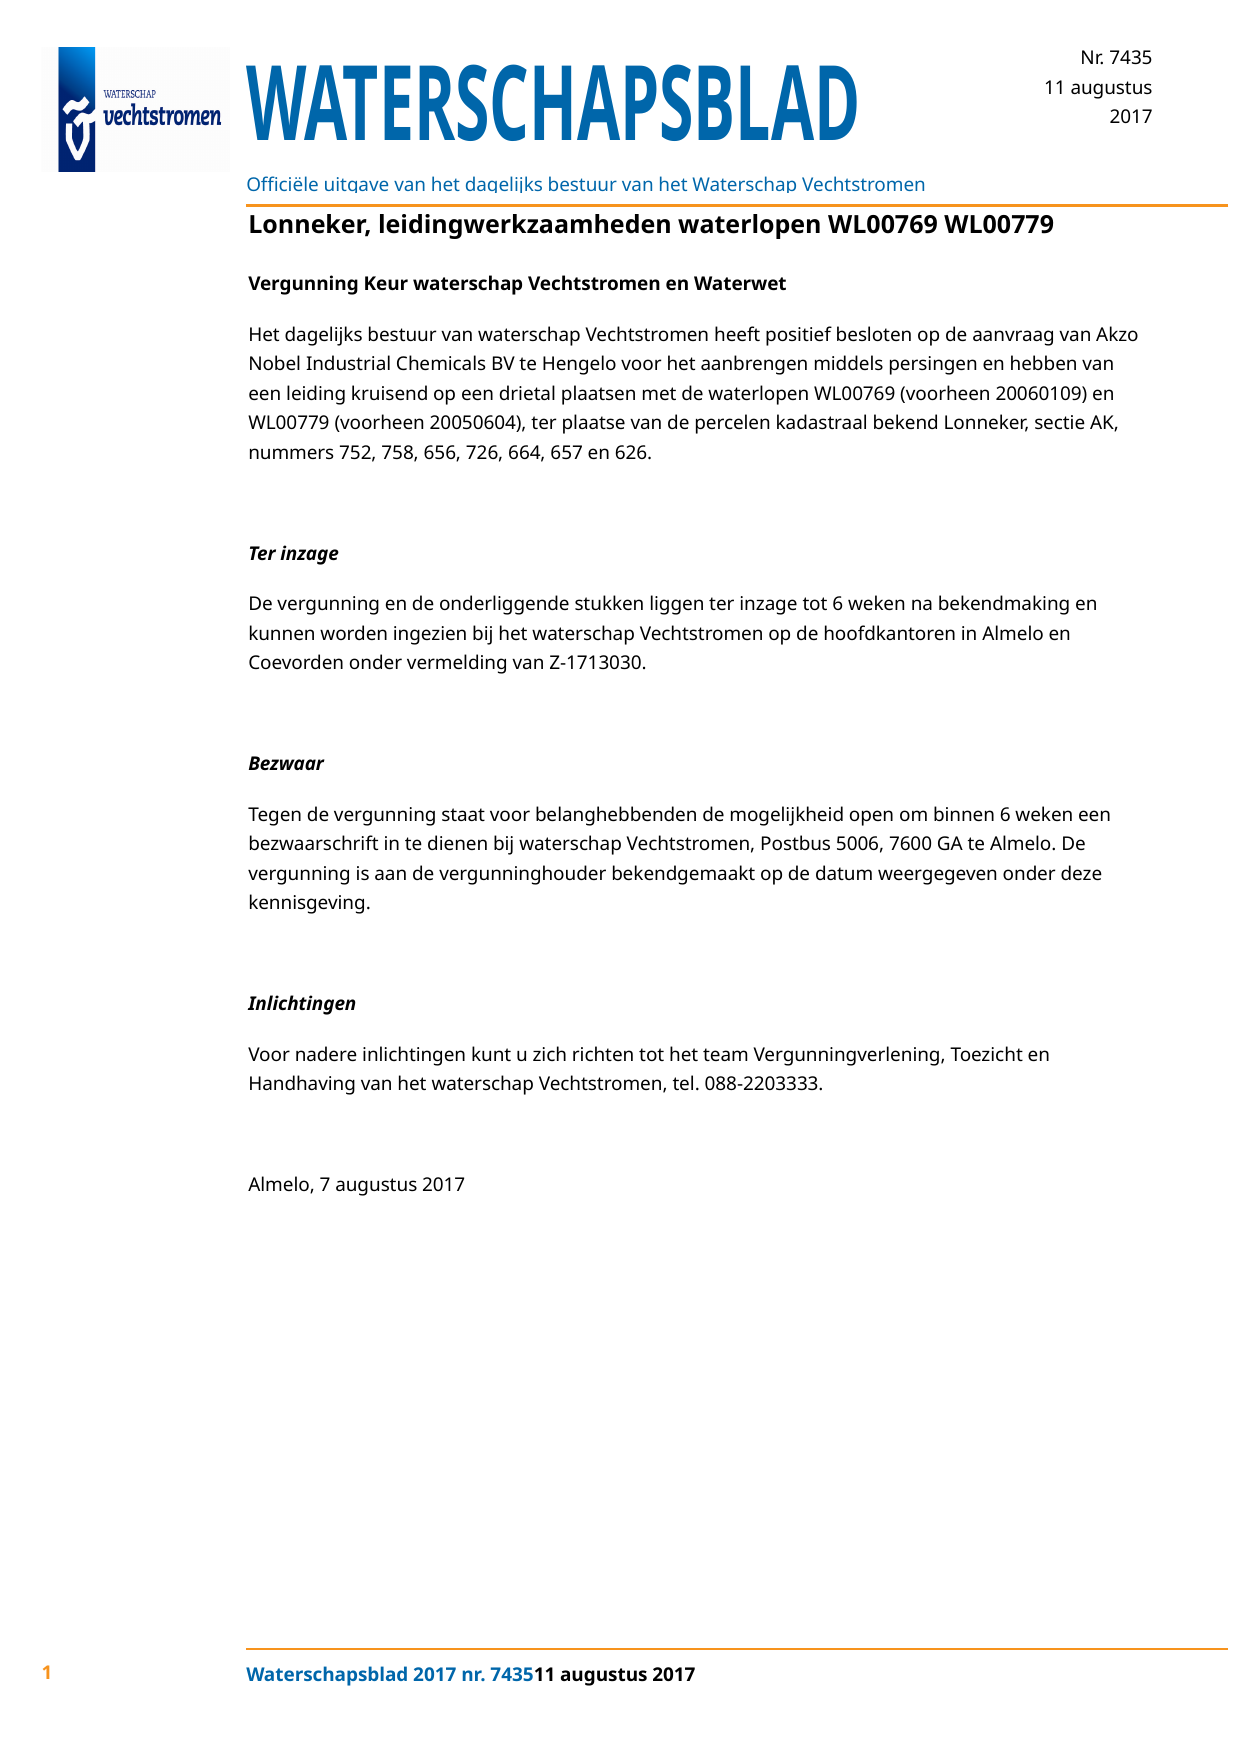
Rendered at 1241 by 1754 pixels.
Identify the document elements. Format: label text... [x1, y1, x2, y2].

text Ter inzage [248, 540, 1152, 566]
text Het dagelijks bestuur van waterschap Vechtstromen heeft positief besloten op de aanvraag van Akzo Nobel Industrial Chemicals BV te Hengelo voor het aanbrengen middels persingen en hebben van een leiding kruisend op een drietal plaatsen met de waterlopen WL00769 (voorheen 20060109) en WL00779 (voorheen 20050604), ter plaatse van de percelen kadastraal bekend Lonneker, sectie AK, nummers 752, 758, 656, 726, 664, 657 en 626. [248, 321, 1152, 465]
picture [41, 47, 231, 172]
text Tegen de vergunning staat voor belanghebbenden de mogelijkheid open om binnen 6 weken een bezwaarschrift in te dienen bij waterschap Vechtstromen, Postbus 5006, 7600 GA te Almelo. De vergunning is aan de vergunninghouder bekendgemaakt op de datum weergegeven onder deze kennisgeving. [248, 801, 1152, 915]
text Lonneker, leidingwerkzaamheden waterlopen WL00769 WL00779 [248, 207, 1152, 241]
text Vergunning Keur waterschap Vechtstromen en Waterwet [248, 270, 1152, 296]
text Bezwaar [248, 750, 1152, 776]
text De vergunning en de onderliggende stukken liggen ter inzage tot 6 weken na bekendmaking en kunnen worden ingezien bij het waterschap Vechtstromen op de hoofdkantoren in Almelo en Coevorden onder vermelding van Z-1713030. [248, 590, 1152, 675]
text Inlichtingen [248, 990, 1152, 1016]
text Voor nadere inlichtingen kunt u zich richten tot het team Vergunningverlening, Toezicht en Handhaving van het waterschap Vechtstromen, tel. 088-2203333. [248, 1041, 1152, 1096]
text Almelo, 7 augustus 2017 [248, 1171, 1152, 1197]
